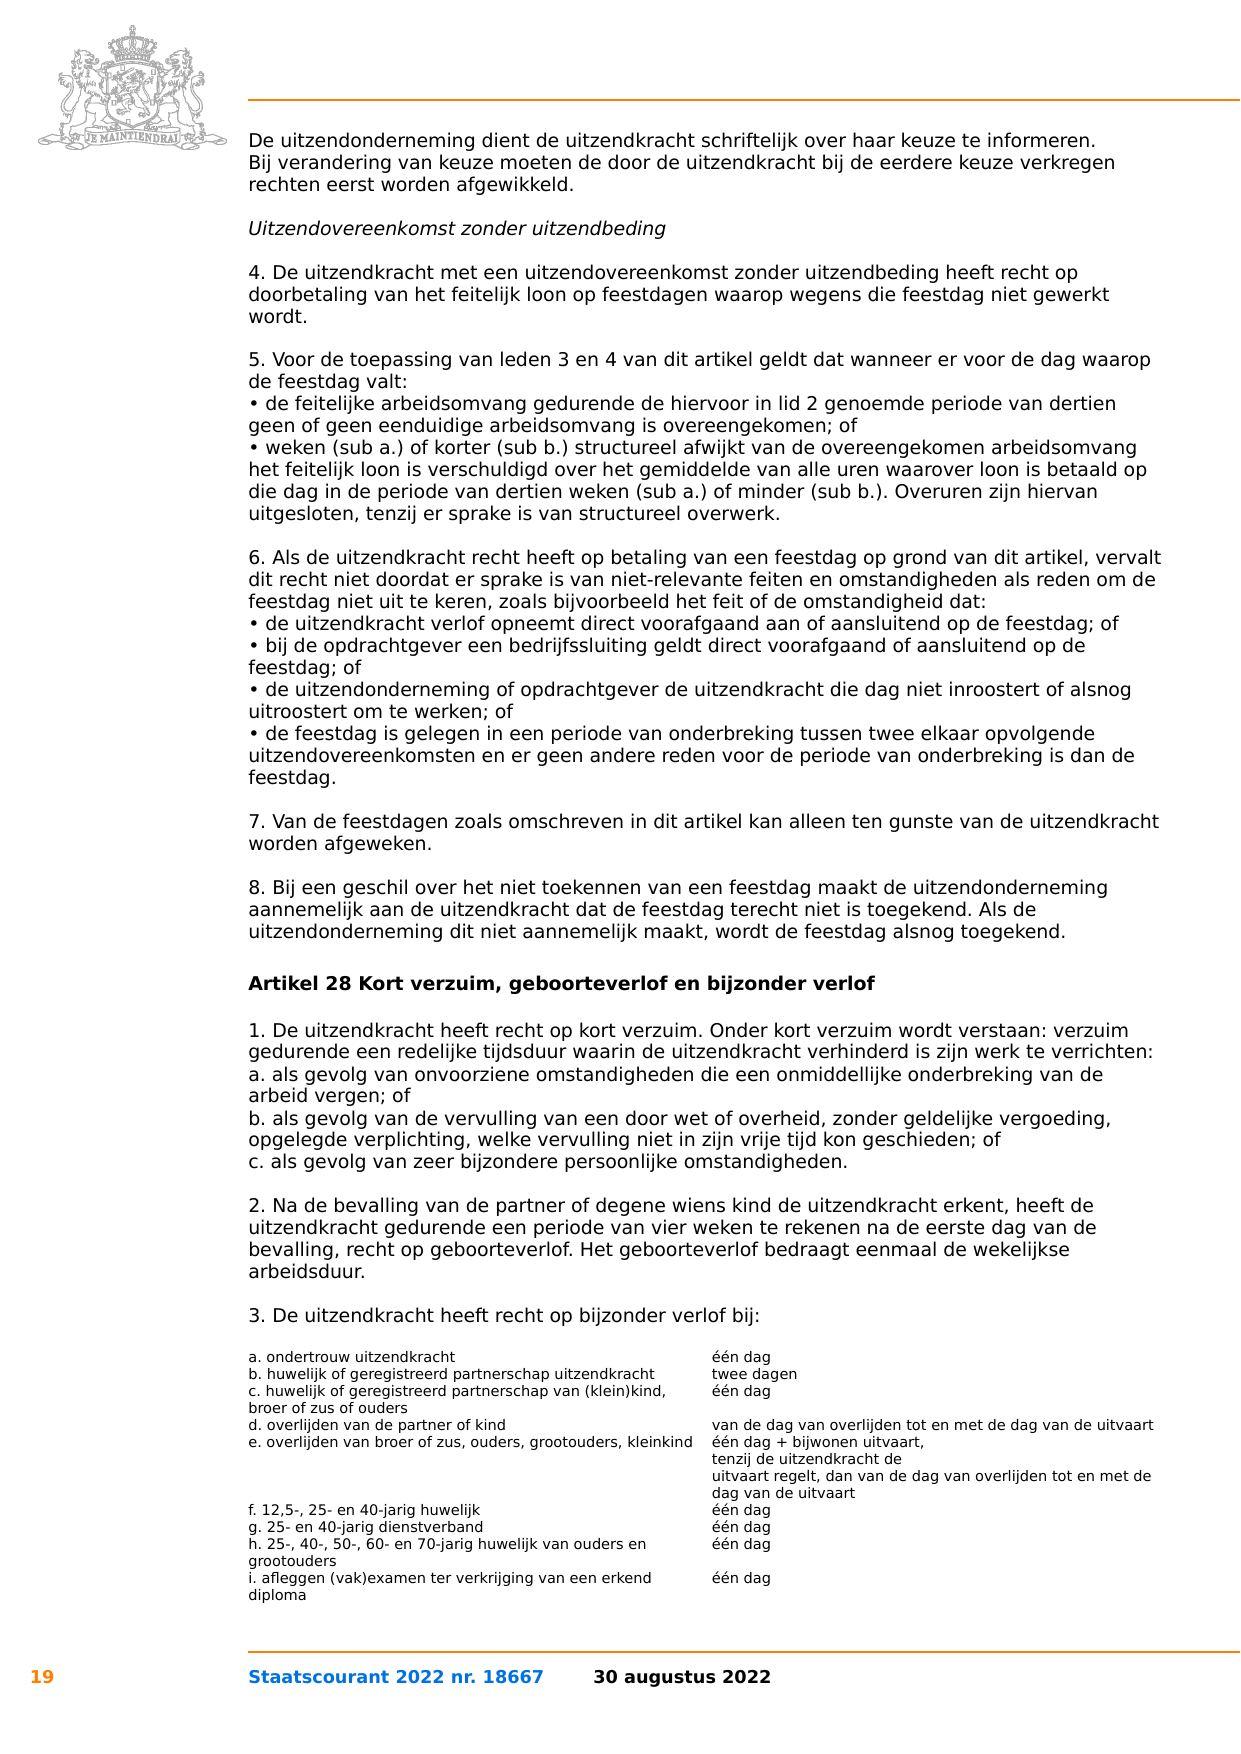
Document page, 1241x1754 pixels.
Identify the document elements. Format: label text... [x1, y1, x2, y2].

text 6. Als de uitzendkracht recht heeft op betaling van een feestdag op grond van dit artikel, vervalt dit recht niet doordat er sprake is van niet-relevante feiten en omstandigheden als reden om de feestdag niet uit te keren, zoals bijvoorbeeld het feit of de omstandigheid dat: [248, 547, 1163, 613]
table_cell één dag [706, 1519, 1163, 1536]
table_cell één dag [706, 1383, 1163, 1417]
picture [38, 25, 227, 150]
text • bij de opdrachtgever een bedrijfssluiting geldt direct voorafgaand of aansluitend op de feestdag; of [248, 635, 1163, 679]
text • de uitzendkracht verlof opneemt direct voorafgaand aan of aansluitend op de feestdag; of [248, 613, 1163, 635]
table_cell e. overlijden van broer of zus, ouders, grootouders, kleinkind [248, 1434, 706, 1502]
text • de feitelijke arbeidsomvang gedurende de hiervoor in lid 2 genoemde periode van dertien geen of geen eenduidige arbeidsomvang is overeengekomen; of [248, 393, 1163, 437]
table_cell f. 12,5-, 25- en 40-jarig huwelijk [248, 1502, 706, 1519]
text • weken (sub a.) of korter (sub b.) structureel afwijkt van de overeengekomen arbeidsomvang het feitelijk loon is verschuldigd over het gemiddelde van alle uren waarover loon is betaald op die dag in de periode van dertien weken (sub a.) of minder (sub b.). Overuren zijn hiervan uitgesloten, tenzij er sprake is van structureel overwerk. [248, 437, 1163, 525]
table_cell i. afleggen (vak)examen ter verkrijging van een erkend diploma [248, 1570, 706, 1603]
table_cell één dag [706, 1502, 1163, 1519]
text b. als gevolg van de vervulling van een door wet of overheid, zonder geldelijke vergoeding, opgelegde verplichting, welke vervulling niet in zijn vrije tijd kon geschieden; of [248, 1107, 1163, 1151]
text a. als gevolg van onvoorziene omstandigheden die een onmiddellijke onderbreking van de arbeid vergen; of [248, 1063, 1163, 1107]
table_cell h. 25-, 40-, 50-, 60- en 70-jarig huwelijk van ouders en grootouders [248, 1536, 706, 1569]
table_header één dag [706, 1349, 1163, 1366]
subtitle Artikel 28 Kort verzuim, geboorteverlof en bijzonder verlof [248, 972, 1163, 994]
text 8. Bij een geschil over het niet toekennen van een feestdag maakt de uitzendonderneming aannemelijk aan de uitzendkracht dat de feestdag terecht niet is toegekend. Als de uitzendonderneming dit niet aannemelijk maakt, wordt de feestdag alsnog toegekend. [248, 877, 1163, 942]
subtitle Uitzendovereenkomst zonder uitzendbeding [248, 218, 1163, 240]
text 1. De uitzendkracht heeft recht op kort verzuim. Onder kort verzuim wordt verstaan: verzuim gedurende een redelijke tijdsduur waarin de uitzendkracht verhinderd is zijn werk te verrichten: [248, 1019, 1163, 1063]
text Bij verandering van keuze moeten de door de uitzendkracht bij de eerdere keuze verkregen rechten eerst worden afgewikkeld. [248, 152, 1163, 196]
table_cell c. huwelijk of geregistreerd partnerschap van (klein)kind, broer of zus of ouders [248, 1383, 706, 1417]
table_cell van de dag van overlijden tot en met de dag van de uitvaart [706, 1417, 1163, 1434]
table_cell één dag [706, 1536, 1163, 1569]
table_cell d. overlijden van de partner of kind [248, 1417, 706, 1434]
table_header a. ondertrouw uitzendkracht [248, 1349, 706, 1366]
table_cell één dag [706, 1570, 1163, 1603]
text De uitzendonderneming dient de uitzendkracht schriftelijk over haar keuze te informeren. [248, 130, 1163, 152]
table_cell g. 25- en 40-jarig dienstverband [248, 1519, 706, 1536]
table_cell één dag + bijwonen uitvaart, tenzij de uitzendkracht de uitvaart regelt, dan van de dag van overlijden tot en met de dag van de uitvaart [706, 1434, 1163, 1502]
table_cell b. huwelijk of geregistreerd partnerschap uitzendkracht [248, 1366, 706, 1383]
text 4. De uitzendkracht met een uitzendovereenkomst zonder uitzendbeding heeft recht op doorbetaling van het feitelijk loon op feestdagen waarop wegens die feestdag niet gewerkt wordt. [248, 262, 1163, 327]
text 5. Voor de toepassing van leden 3 en 4 van dit artikel geldt dat wanneer er voor de dag waarop de feestdag valt: [248, 349, 1163, 393]
text 7. Van de feestdagen zoals omschreven in dit artikel kan alleen ten gunste van de uitzendkracht worden afgeweken. [248, 811, 1163, 855]
text • de feestdag is gelegen in een periode van onderbreking tussen twee elkaar opvolgende uitzendovereenkomsten en er geen andere reden voor de periode van onderbreking is dan de feestdag. [248, 723, 1163, 789]
text 2. Na de bevalling van de partner of degene wiens kind de uitzendkracht erkent, heeft de uitzendkracht gedurende een periode van vier weken te rekenen na de eerste dag van de bevalling, recht op geboorteverlof. Het geboorteverlof bedraagt eenmaal de wekelijkse arbeidsduur. [248, 1195, 1163, 1283]
text 3. De uitzendkracht heeft recht op bijzonder verlof bij: [248, 1305, 1163, 1327]
text • de uitzendonderneming of opdrachtgever de uitzendkracht die dag niet inroostert of alsnog uitroostert om te werken; of [248, 679, 1163, 723]
text c. als gevolg van zeer bijzondere persoonlijke omstandigheden. [248, 1151, 1163, 1173]
table_cell twee dagen [706, 1366, 1163, 1383]
